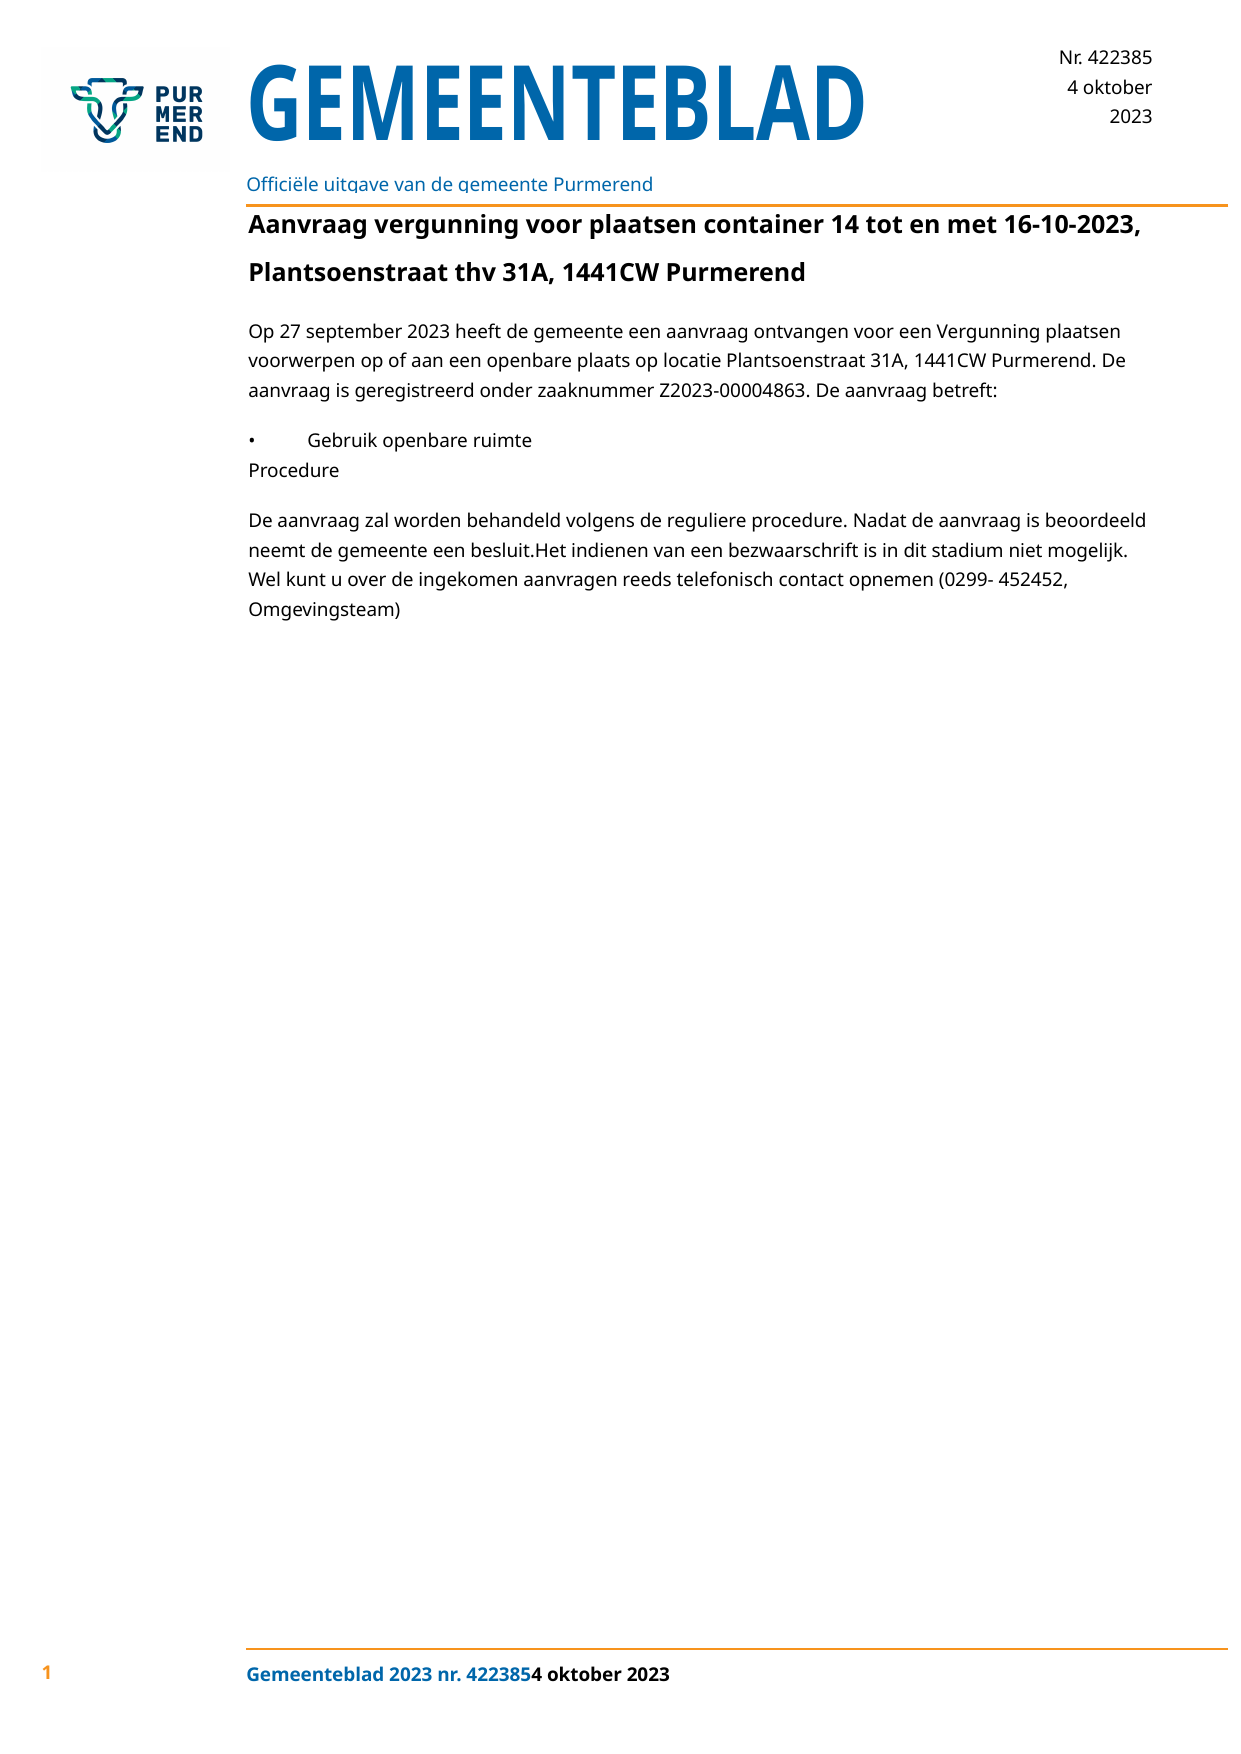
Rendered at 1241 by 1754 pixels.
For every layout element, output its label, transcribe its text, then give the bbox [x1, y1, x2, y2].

picture [41, 47, 231, 172]
text Aanvraag vergunning voor plaatsen container 14 tot en met 16-10-2023, Plantsoenstraat thv 31A, 1441CW Purmerend [248, 207, 1152, 288]
text De aanvraag zal worden behandeld volgens de reguliere procedure. Nadat de aanvraag is beoordeeld neemt de gemeente een besluit.Het indienen van een bezwaarschrift is in dit stadium niet mogelijk. Wel kunt u over de ingekomen aanvragen reeds telefonisch contact opnemen (0299- 452452, Omgevingsteam) [248, 507, 1152, 622]
text Op 27 september 2023 heeft de gemeente een aanvraag ontvangen voor een Vergunning plaatsen voorwerpen op of aan een openbare plaats op locatie Plantsoenstraat 31A, 1441CW Purmerend. De aanvraag is geregistreerd onder zaaknummer Z2023-00004863. De aanvraag betreft: [248, 318, 1152, 403]
list Gebruik openbare ruimte [248, 427, 1152, 453]
text Procedure [248, 457, 1152, 483]
